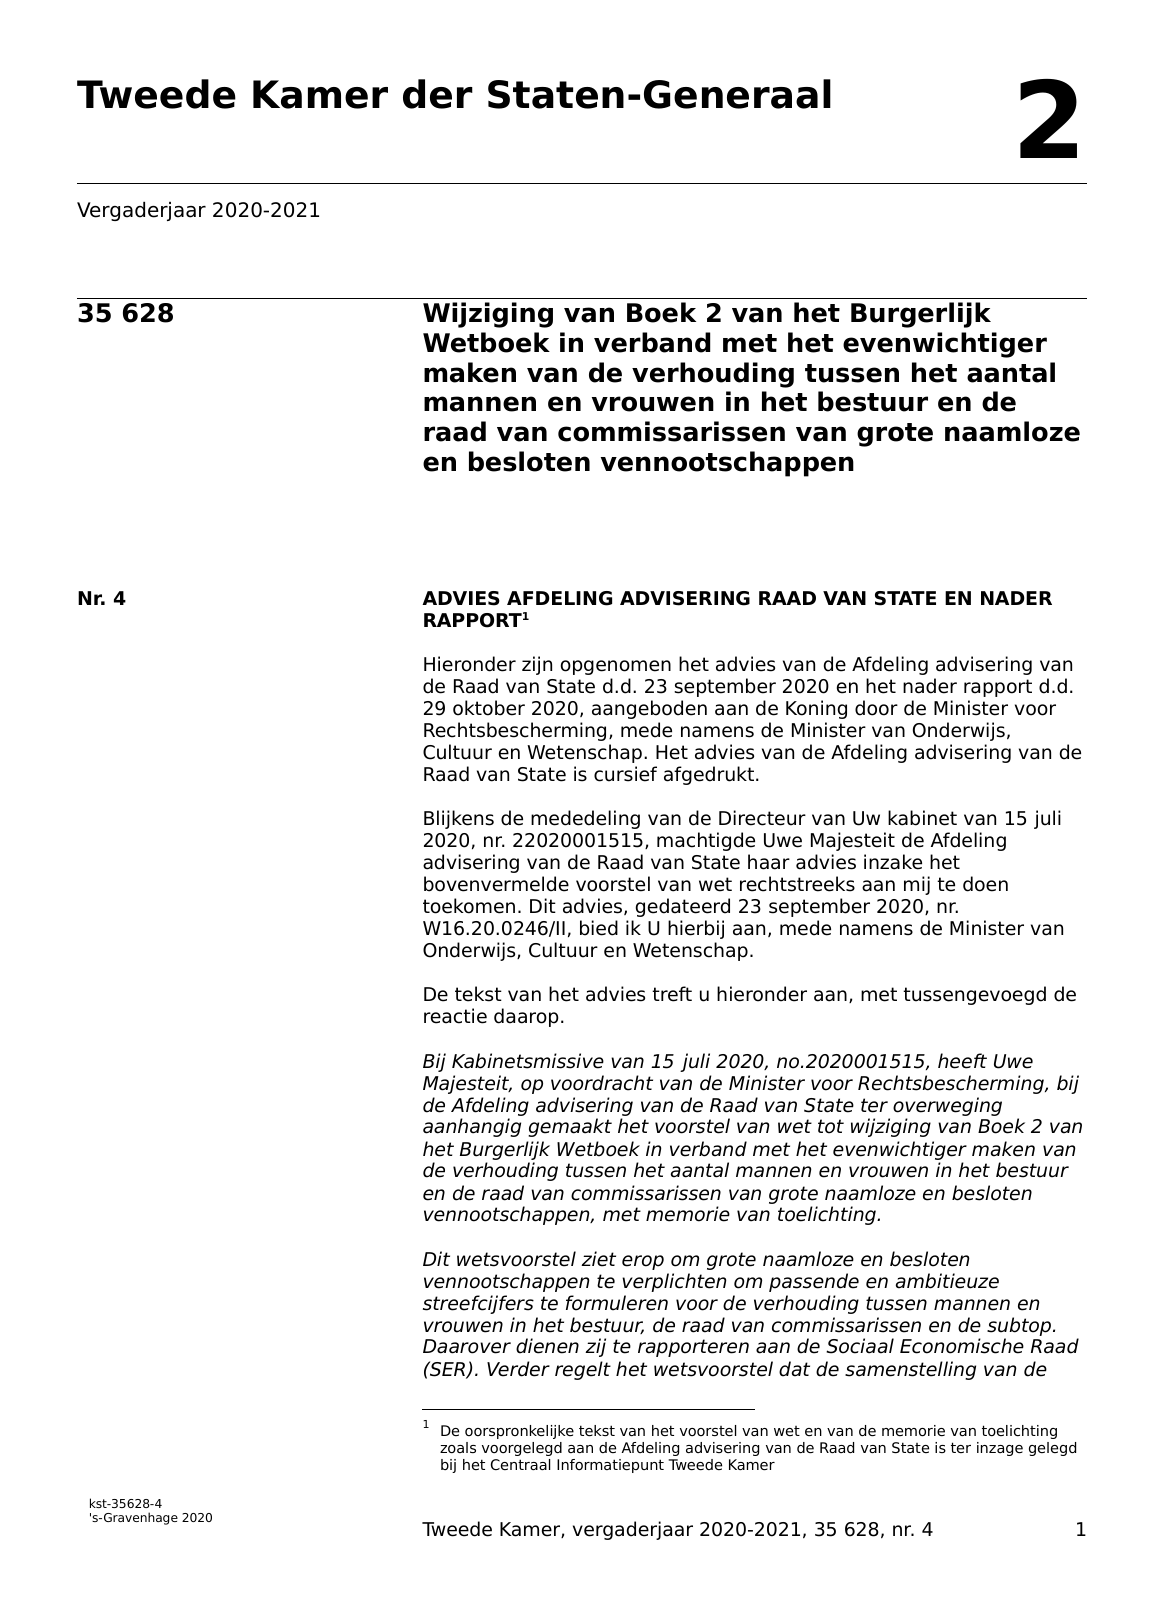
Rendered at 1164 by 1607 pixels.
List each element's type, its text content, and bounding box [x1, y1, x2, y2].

table_header Tweede Kamer der Staten-Generaal [77, 59, 886, 183]
text De oorspronkelijke tekst van het voorstel van wet en van de memorie van toelichting zoals voorgelegd aan de Afdeling advisering van de Raad van State is ter inzage gelegd bij het Centraal Informatiepunt Tweede Kamer [422, 1418, 1087, 1474]
text kst-35628-4 [88, 1497, 323, 1511]
text Hieronder zijn opgenomen het advies van de Afdeling advisering van de Raad van State d.d. 23 september 2020 en het nader rapport d.d. 29 oktober 2020, aangeboden aan de Koning door de Minister voor Rechtsbescherming, mede namens de Minister van Onderwijs, Cultuur en Wetenschap. Het advies van de Afdeling advisering van de Raad van State is cursief afgedrukt. [422, 654, 1087, 786]
subtitle Nr. 4 ADVIES AFDELING ADVISERING RAAD VAN STATE EN NADER RAPPORT [77, 588, 1087, 632]
text 's-Gravenhage 2020 [88, 1511, 323, 1525]
text Bij Kabinetsmissive van 15 juli 2020, no.2020001515, heeft Uwe Majesteit, op voordracht van de Minister voor Rechtsbescherming, bij de Afdeling advisering van de Raad van State ter overweging aanhangig gemaakt het voorstel van wet tot wijziging van Boek 2 van het Burgerlijk Wetboek in verband met het evenwichtiger maken van de verhouding tussen het aantal mannen en vrouwen in het bestuur en de raad van commissarissen van grote naamloze en besloten vennootschappen, met memorie van toelichting. [422, 1051, 1087, 1226]
table_header 2 [886, 59, 1087, 183]
subtitle 35 628 Wijziging van Boek 2 van het Burgerlijk Wetboek in verband met het evenwichtiger maken van de verhouding tussen het aantal mannen en vrouwen in het bestuur en de raad van commissarissen van grote naamloze en besloten vennootschappen [77, 299, 1087, 477]
table_cell Vergaderjaar 2020-2021 [77, 184, 1087, 298]
text Dit wetsvoorstel ziet erop om grote naamloze en besloten vennootschappen te verplichten om passende en ambitieuze streefcijfers te formuleren voor de verhouding tussen mannen en vrouwen in het bestuur, de raad van commissarissen en de subtop. Daarover dienen zij te rapporteren aan de Sociaal Economische Raad (SER). Verder regelt het wetsvoorstel dat de samenstelling van de [422, 1248, 1087, 1380]
text Blijkens de mededeling van de Directeur van Uw kabinet van 15 juli 2020, nr. 22020001515, machtigde Uwe Majesteit de Afdeling advisering van de Raad van State haar advies inzake het bovenvermelde voorstel van wet rechtstreeks aan mij te doen toekomen. Dit advies, gedateerd 23 september 2020, nr. W16.20.0246/II, bied ik U hierbij aan, mede namens de Minister van Onderwijs, Cultuur en Wetenschap. [422, 808, 1087, 962]
text De tekst van het advies treft u hieronder aan, met tussengevoegd de reactie daarop. [422, 984, 1087, 1028]
